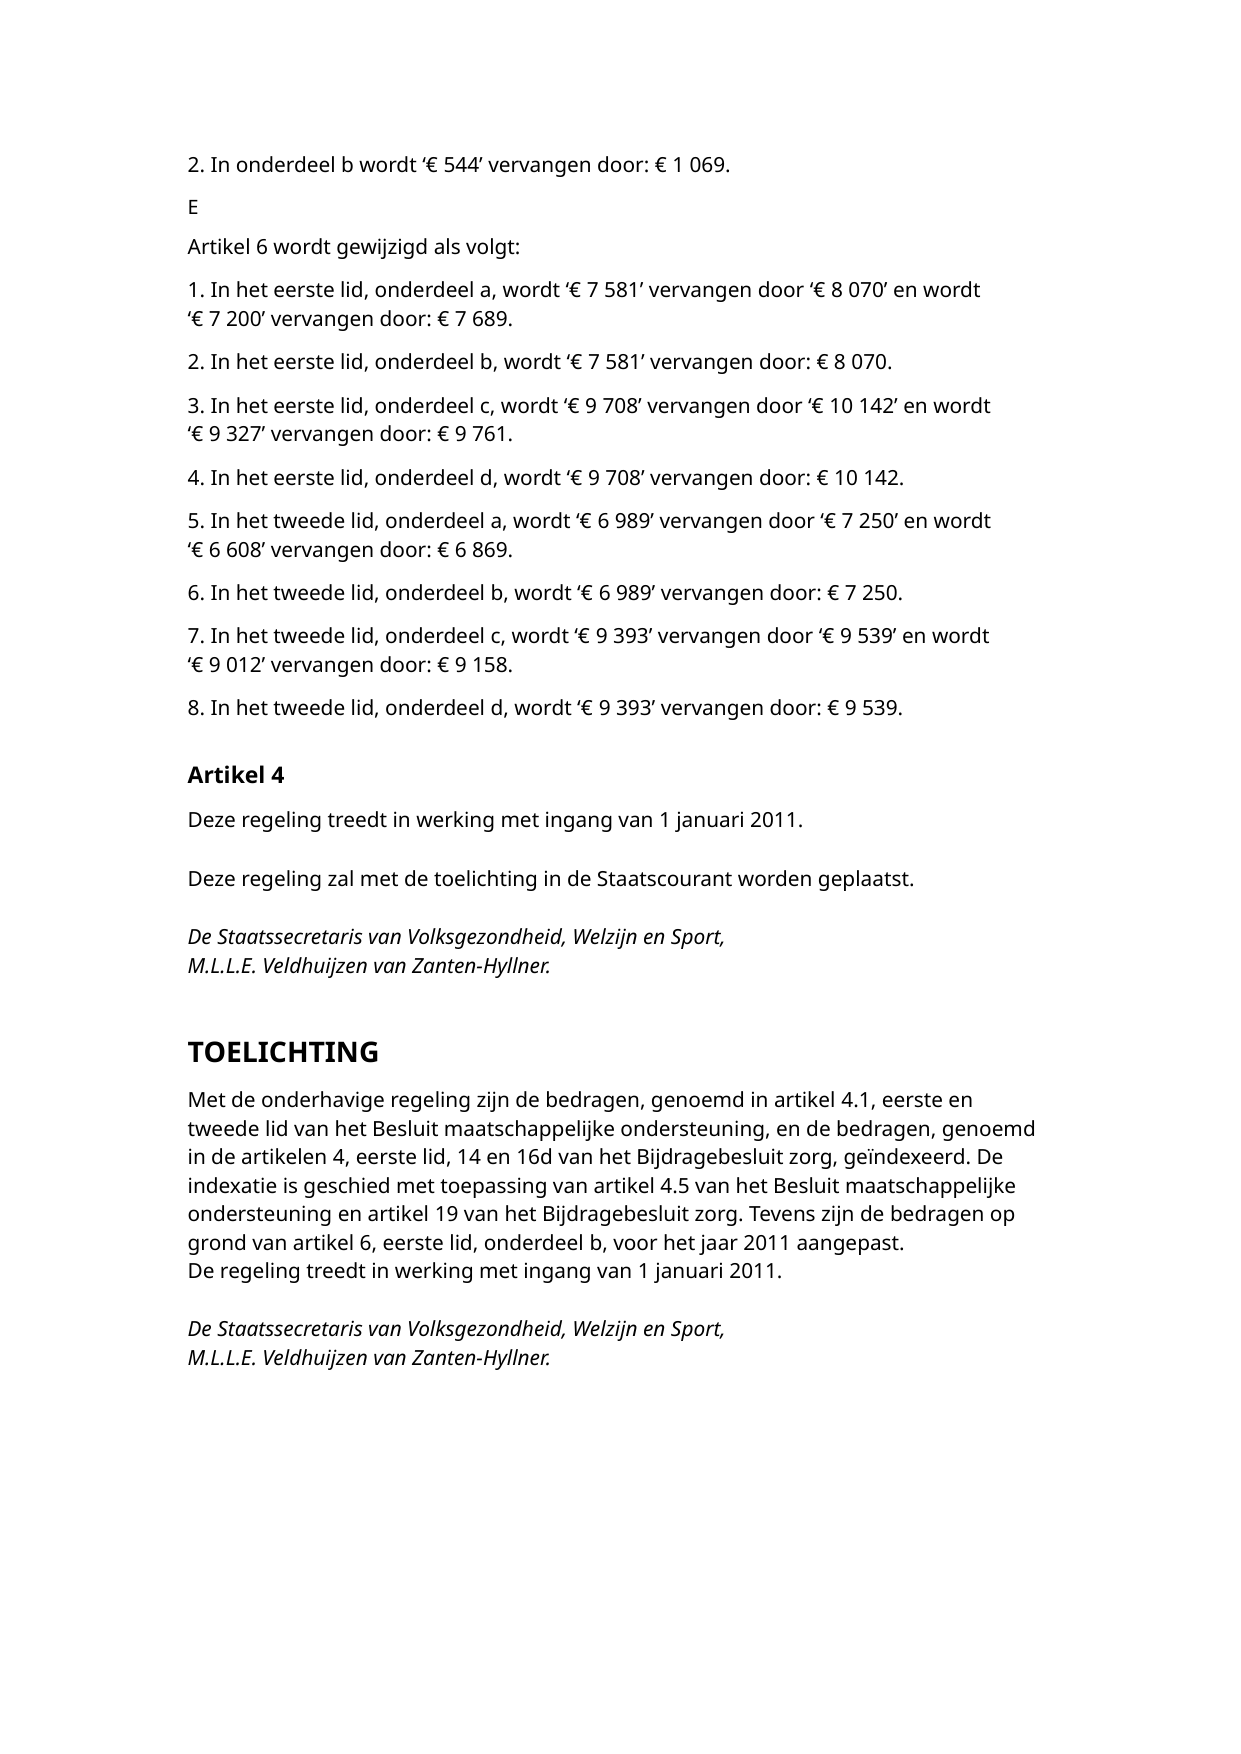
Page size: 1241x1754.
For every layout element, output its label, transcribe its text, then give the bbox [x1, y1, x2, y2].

text De regeling treedt in werking met ingang van 1 januari 2011. [187, 1256, 1053, 1284]
text M.L.L.E. Veldhuijzen van Zanten-Hyllner. [187, 1343, 1053, 1371]
text De Staatssecretaris van Volksgezondheid, Welzijn en Sport, [187, 1314, 1053, 1343]
text 7. In het tweede lid, onderdeel c, wordt ‘€ 9 393’ vervangen door ‘€ 9 539’ en wordt ‘€ 9 012’ vervangen door: € 9 158. [187, 622, 1053, 678]
text 1. In het eerste lid, onderdeel a, wordt ‘€ 7 581’ vervangen door ‘€ 8 070’ en wordt ‘€ 7 200’ vervangen door: € 7 689. [187, 276, 1053, 332]
text E [187, 193, 1053, 220]
text 3. In het eerste lid, onderdeel c, wordt ‘€ 9 708’ vervangen door ‘€ 10 142’ en wordt ‘€ 9 327’ vervangen door: € 9 761. [187, 391, 1053, 448]
text Artikel 6 wordt gewijzigd als volgt: [187, 232, 1053, 261]
text 2. In het eerste lid, onderdeel b, wordt ‘€ 7 581’ vervangen door: € 8 070. [187, 347, 1053, 376]
text Met de onderhavige regeling zijn de bedragen, genoemd in artikel 4.1, eerste en tweede lid van het Besluit maatschappelijke ondersteuning, en de bedragen, genoemd in de artikelen 4, eerste lid, 14 en 16d van het Bijdragebesluit zorg, geïndexeerd. De indexatie is geschied met toepassing van artikel 4.5 van het Besluit maatschappelijke ondersteuning en artikel 19 van het Bijdragebesluit zorg. Tevens zijn de bedragen op grond van artikel 6, eerste lid, onderdeel b, voor het jaar 2011 aangepast. [187, 1086, 1053, 1256]
subtitle TOELICHTING [187, 1032, 1053, 1071]
text 2. In onderdeel b wordt ‘€ 544’ vervangen door: € 1 069. [187, 150, 1053, 178]
text 4. In het eerste lid, onderdeel d, wordt ‘€ 9 708’ vervangen door: € 10 142. [187, 463, 1053, 491]
text De Staatssecretaris van Volksgezondheid, Welzijn en Sport, [187, 922, 1053, 951]
text Deze regeling zal met de toelichting in de Staatscourant worden geplaatst. [187, 864, 1053, 892]
text 5. In het tweede lid, onderdeel a, wordt ‘€ 6 989’ vervangen door ‘€ 7 250’ en wordt ‘€ 6 608’ vervangen door: € 6 869. [187, 506, 1053, 563]
text 8. In het tweede lid, onderdeel d, wordt ‘€ 9 393’ vervangen door: € 9 539. [187, 693, 1053, 722]
text 6. In het tweede lid, onderdeel b, wordt ‘€ 6 989’ vervangen door: € 7 250. [187, 578, 1053, 607]
text Deze regeling treedt in werking met ingang van 1 januari 2011. [187, 806, 1053, 834]
text M.L.L.E. Veldhuijzen van Zanten-Hyllner. [187, 951, 1053, 979]
subtitle Artikel 4 [187, 759, 1053, 791]
